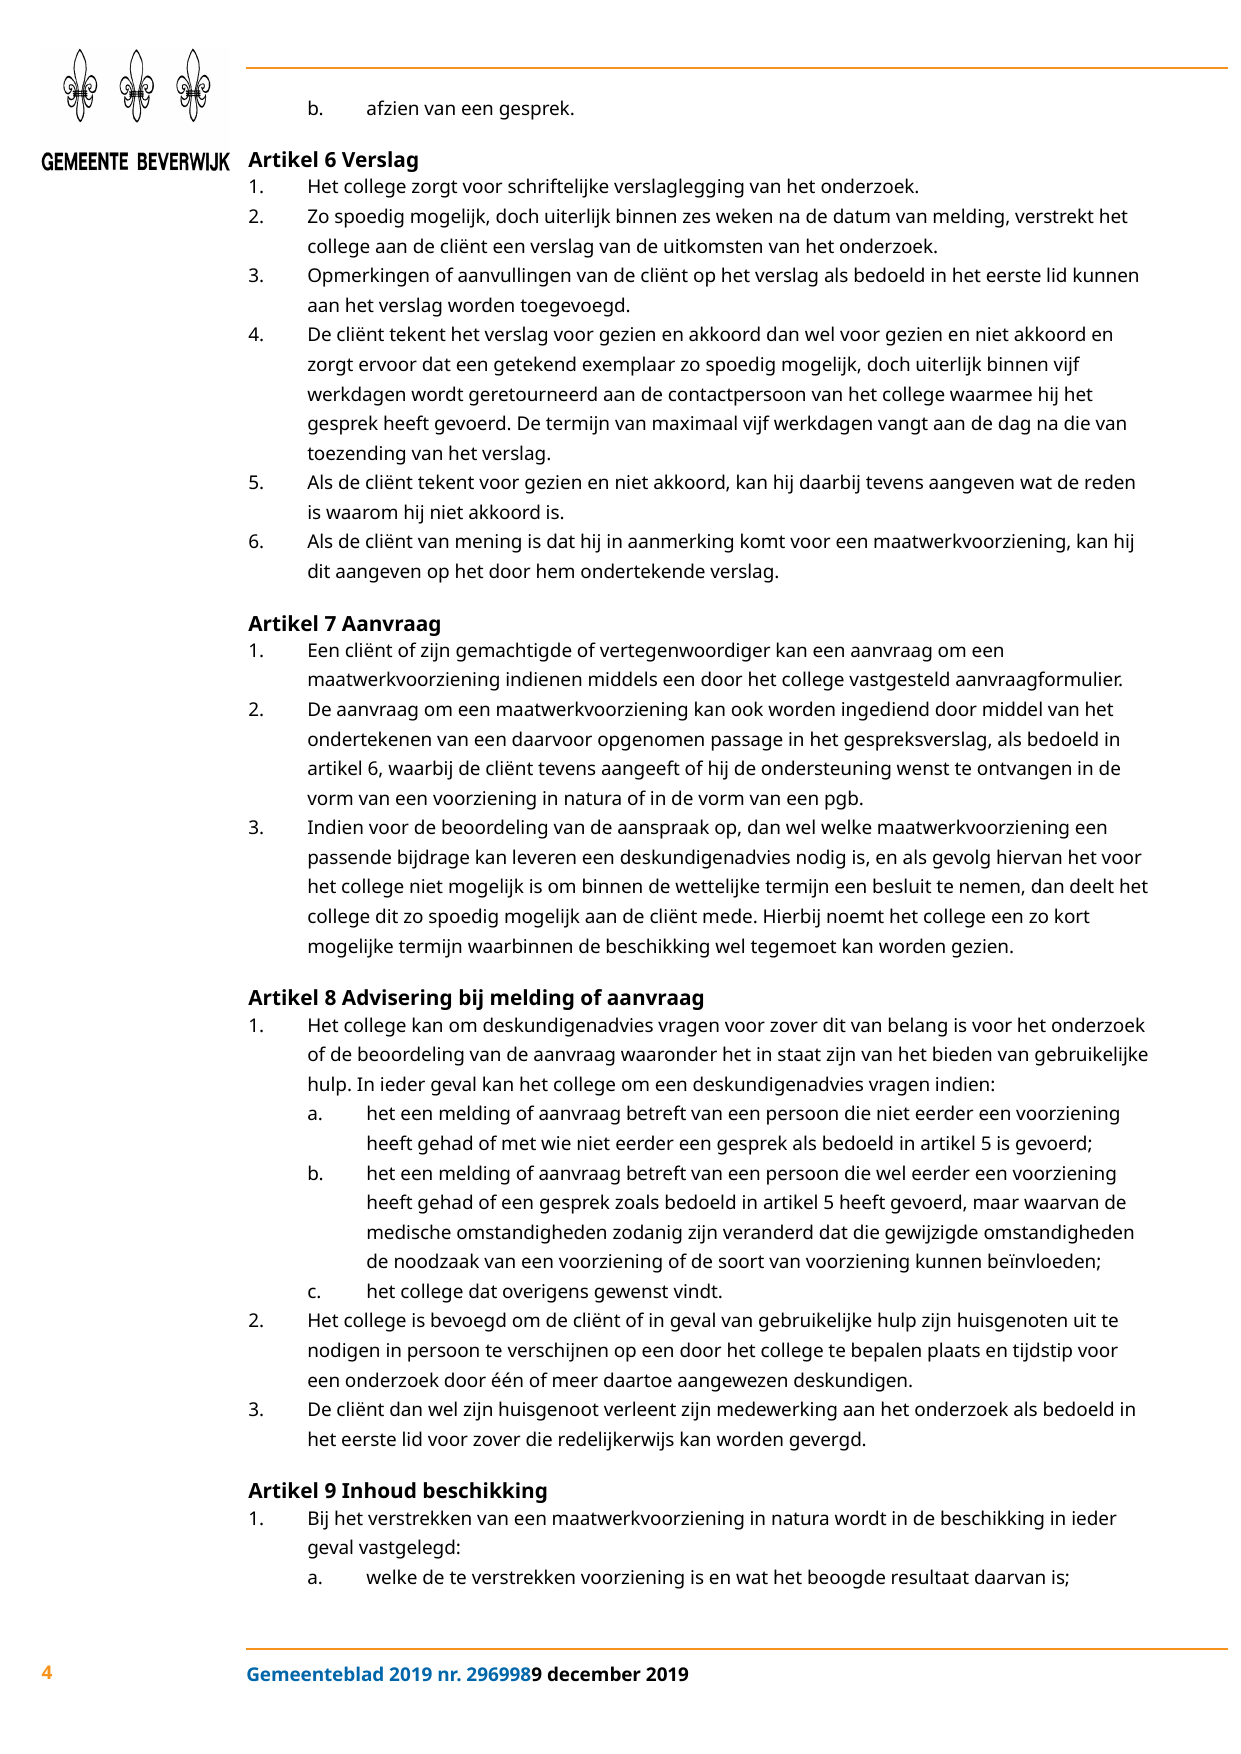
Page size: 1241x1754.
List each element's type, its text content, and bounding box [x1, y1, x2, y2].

list Als de cliënt van mening is dat hij in aanmerking komt voor een maatwerkvoorziening, kan hij dit aangeven op het door hem ondertekende verslag. [248, 529, 1152, 584]
text Artikel 6 Verslag [248, 145, 1152, 174]
list het een melding of aanvraag betreft van een persoon die wel eerder een voorziening heeft gehad of een gesprek zoals bedoeld in artikel 5 heeft gevoerd, maar waarvan de medische omstandigheden zodanig zijn veranderd dat die gewijzigde omstandigheden de noodzaak van een voorziening of de soort van voorziening kunnen beïnvloeden; [307, 1160, 1152, 1274]
list Het college kan om deskundigenadvies vragen voor zover dit van belang is voor het onderzoek of de beoordeling van de aanvraag waaronder het in staat zijn van het bieden van gebruikelijke hulp. In ieder geval kan het college om een deskundigenadvies vragen indien: [248, 1012, 1152, 1097]
text Artikel 9 Inhoud beschikking [248, 1476, 1152, 1505]
list Het college zorgt voor schriftelijke verslaglegging van het onderzoek. [248, 174, 1152, 199]
text Artikel 7 Aanvraag [248, 609, 1152, 637]
list het college dat overigens gewenst vindt. [307, 1278, 1152, 1304]
list afzien van een gesprek. [307, 95, 1152, 121]
list het een melding of aanvraag betreft van een persoon die niet eerder een voorziening heeft gehad of met wie niet eerder een gesprek als bedoeld in artikel 5 is gevoerd; [307, 1101, 1152, 1156]
list Indien voor de beoordeling van de aanspraak op, dan wel welke maatwerkvoorziening een passende bijdrage kan leveren een deskundigenadvies nodig is, en als gevolg hiervan het voor het college niet mogelijk is om binnen de wettelijke termijn een besluit te nemen, dan deelt het college dit zo spoedig mogelijk aan de cliënt mede. Hierbij noemt het college een zo kort mogelijke termijn waarbinnen de beschikking wel tegemoet kan worden gezien. [248, 814, 1152, 959]
list Als de cliënt tekent voor gezien en niet akkoord, kan hij daarbij tevens aangeven wat de reden is waarom hij niet akkoord is. [248, 469, 1152, 525]
list De cliënt tekent het verslag voor gezien en akkoord dan wel voor gezien en niet akkoord en zorgt ervoor dat een getekend exemplaar zo spoedig mogelijk, doch uiterlijk binnen vijf werkdagen wordt geretourneerd aan de contactpersoon van het college waarmee hij het gesprek heeft gevoerd. De termijn van maximaal vijf werkdagen vangt aan de dag na die van toezending van het verslag. [248, 322, 1152, 466]
list welke de te verstrekken voorziening is en wat het beoogde resultaat daarvan is; [307, 1564, 1152, 1590]
list Opmerkingen of aanvullingen van de cliënt op het verslag als bedoeld in het eerste lid kunnen aan het verslag worden toegevoegd. [248, 262, 1152, 318]
picture [41, 47, 231, 172]
list Zo spoedig mogelijk, doch uiterlijk binnen zes weken na de datum van melding, verstrekt het college aan de cliënt een verslag van de uitkomsten van het onderzoek. [248, 203, 1152, 258]
list Een cliënt of zijn gemachtigde of vertegenwoordiger kan een aanvraag om een maatwerkvoorziening indienen middels een door het college vastgesteld aanvraagformulier. [248, 637, 1152, 692]
list De cliënt dan wel zijn huisgenoot verleent zijn medewerking aan het onderzoek als bedoeld in het eerste lid voor zover die redelijkerwijs kan worden gevergd. [248, 1396, 1152, 1452]
list De aanvraag om een maatwerkvoorziening kan ook worden ingediend door middel van het ondertekenen van een daarvoor opgenomen passage in het gespreksverslag, als bedoeld in artikel 6, waarbij de cliënt tevens aangeeft of hij de ondersteuning wenst te ontvangen in de vorm van een voorziening in natura of in de vorm van een pgb. [248, 696, 1152, 811]
list Bij het verstrekken van een maatwerkvoorziening in natura wordt in de beschikking in ieder geval vastgelegd: [248, 1505, 1152, 1560]
text Artikel 8 Advisering bij melding of aanvraag [248, 983, 1152, 1012]
list Het college is bevoegd om de cliënt of in geval van gebruikelijke hulp zijn huisgenoten uit te nodigen in persoon te verschijnen op een door het college te bepalen plaats en tijdstip voor een onderzoek door één of meer daartoe aangewezen deskundigen. [248, 1308, 1152, 1392]
